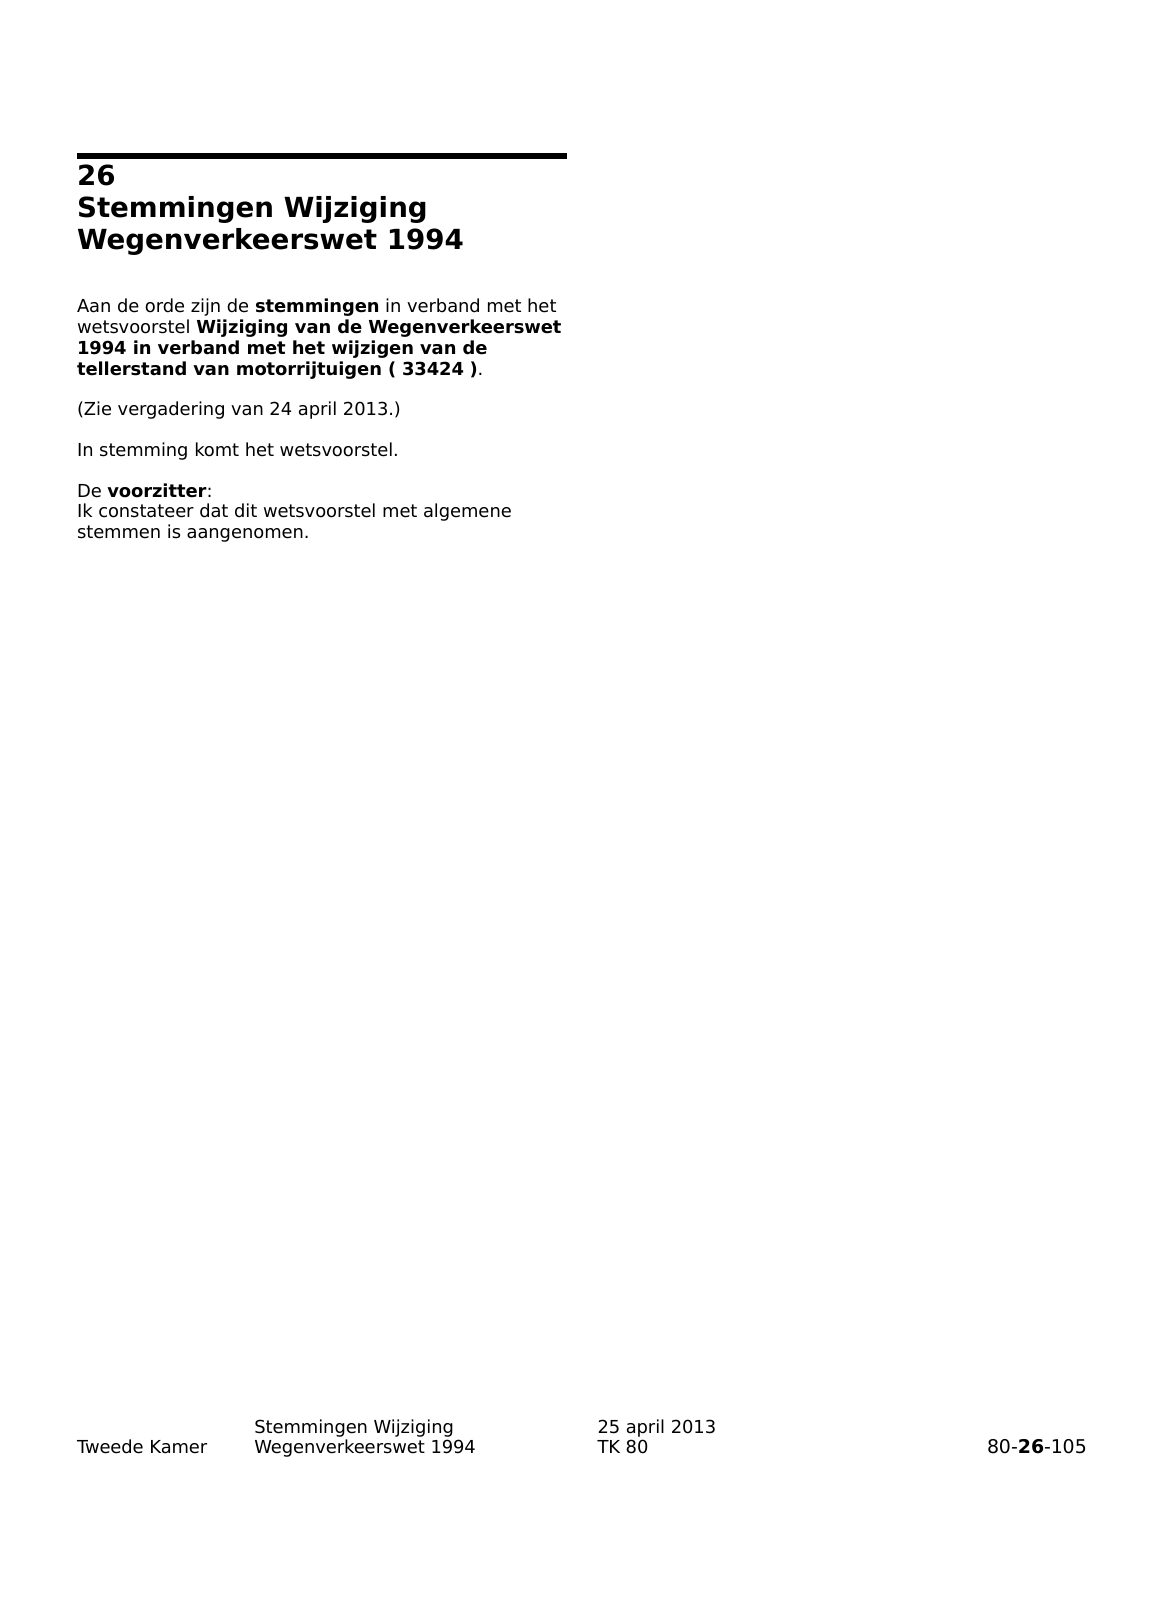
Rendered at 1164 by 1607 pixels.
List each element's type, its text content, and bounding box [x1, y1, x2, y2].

text In stemming komt het wetsvoorstel. [77, 440, 567, 461]
title 26 Stemmingen Wijziging Wegenverkeerswet 1994 [77, 159, 567, 256]
text Ik constateer dat dit wetsvoorstel met algemene stemmen is aangenomen. [77, 501, 567, 543]
text De voorzitter: [77, 481, 567, 501]
text Aan de orde zijn de stemmingen in verband met het wetsvoorstel Wijziging van de Wegenverkeerswet 1994 in verband met het wijzigen van de tellerstand van motorrijtuigen ( 33424 ). [77, 296, 567, 379]
text (Zie vergadering van 24 april 2013.) [77, 399, 567, 420]
